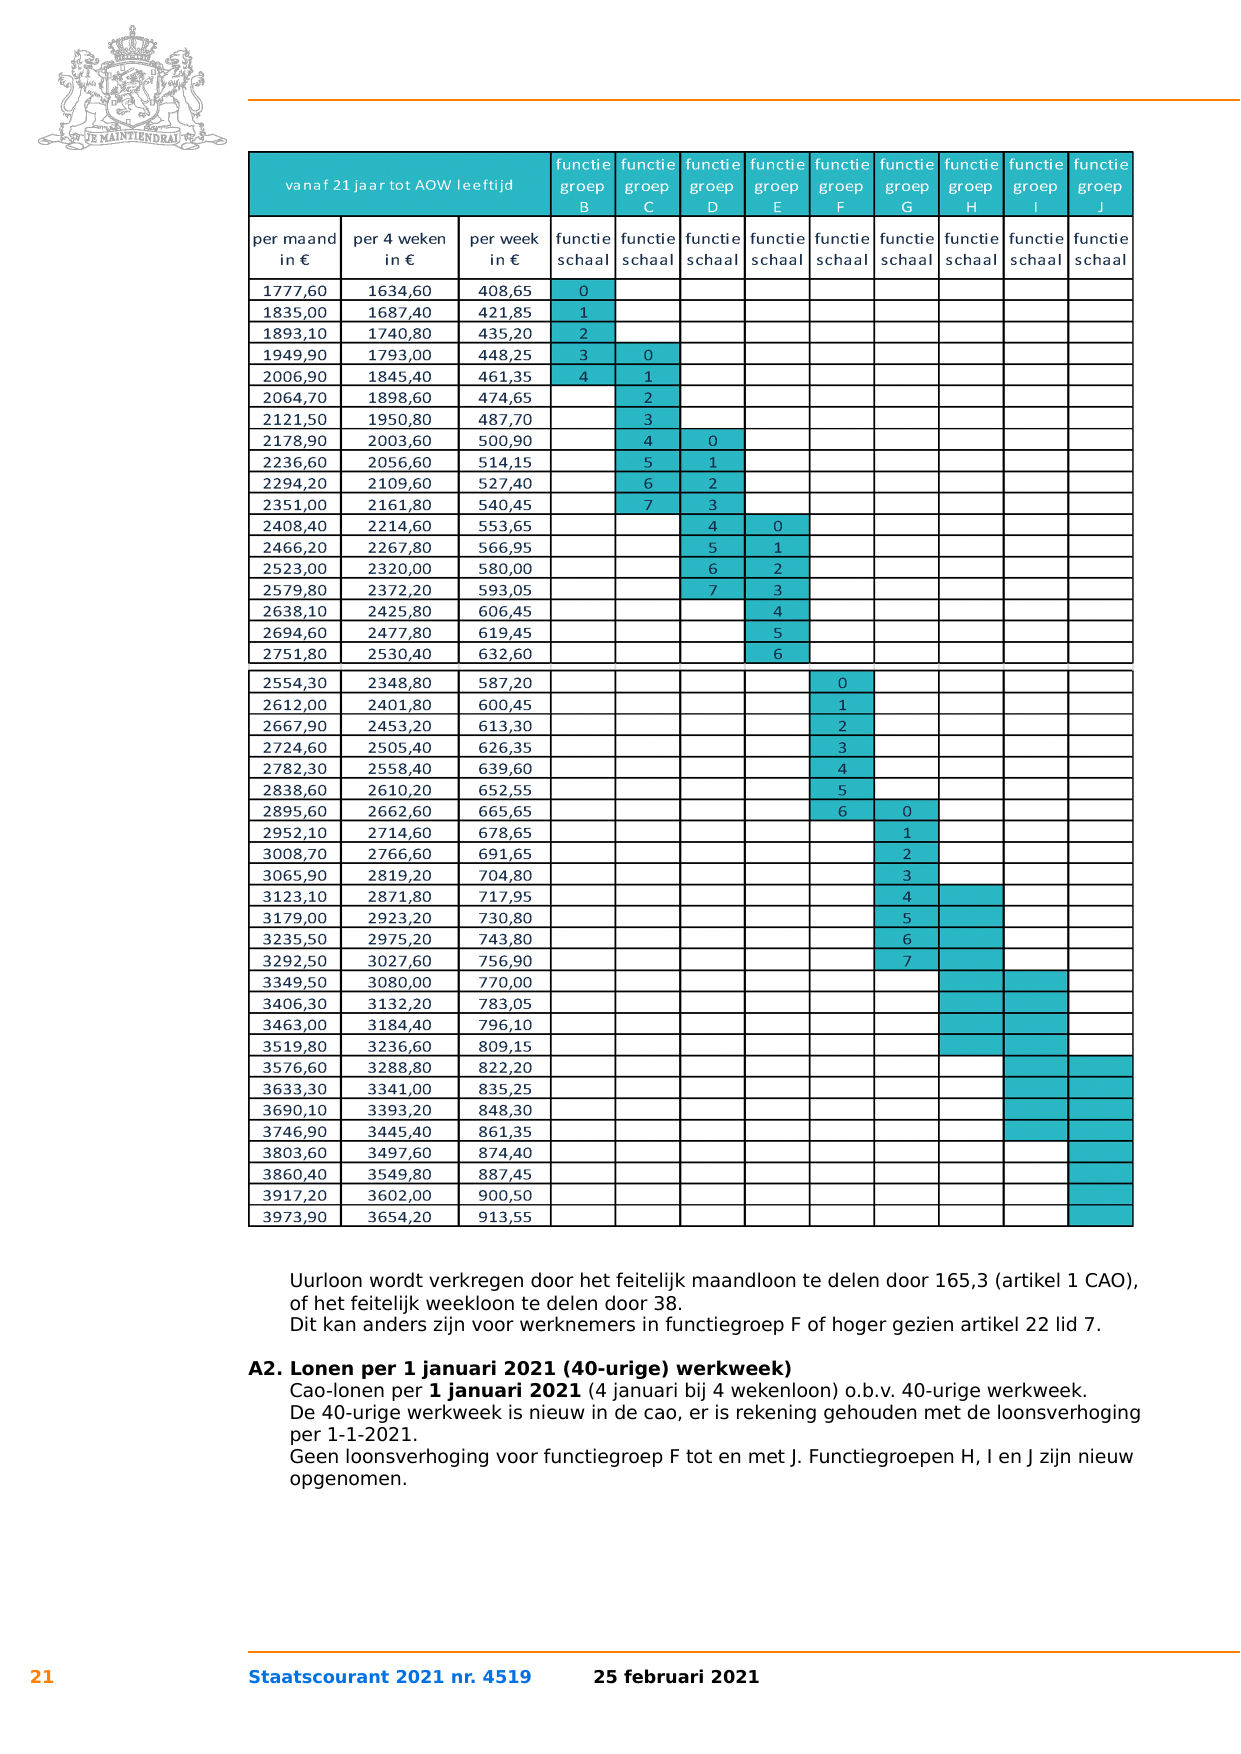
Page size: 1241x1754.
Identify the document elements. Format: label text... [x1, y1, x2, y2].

picture [248, 151, 1134, 1227]
text Cao-lonen per 1 januari 2021 (4 januari bij 4 wekenloon) o.b.v. 40-urige werkweek. [289, 1380, 1163, 1402]
subtitle A2. Lonen per 1 januari 2021 (40-urige) werkweek) [248, 1358, 1163, 1380]
text Dit kan anders zijn voor werknemers in functiegroep F of hoger gezien artikel 22 lid 7. [289, 1314, 1163, 1336]
picture [38, 25, 227, 150]
text De 40-urige werkweek is nieuw in de cao, er is rekening gehouden met de loonsverhoging per 1-1-2021. [289, 1402, 1163, 1446]
text Geen loonsverhoging voor functiegroep F tot en met J. Functiegroepen H, I en J zijn nieuw opgenomen. [289, 1446, 1163, 1490]
text Uurloon wordt verkregen door het feitelijk maandloon te delen door 165,3 (artikel 1 CAO), of het feitelijk weekloon te delen door 38. [289, 1270, 1163, 1314]
